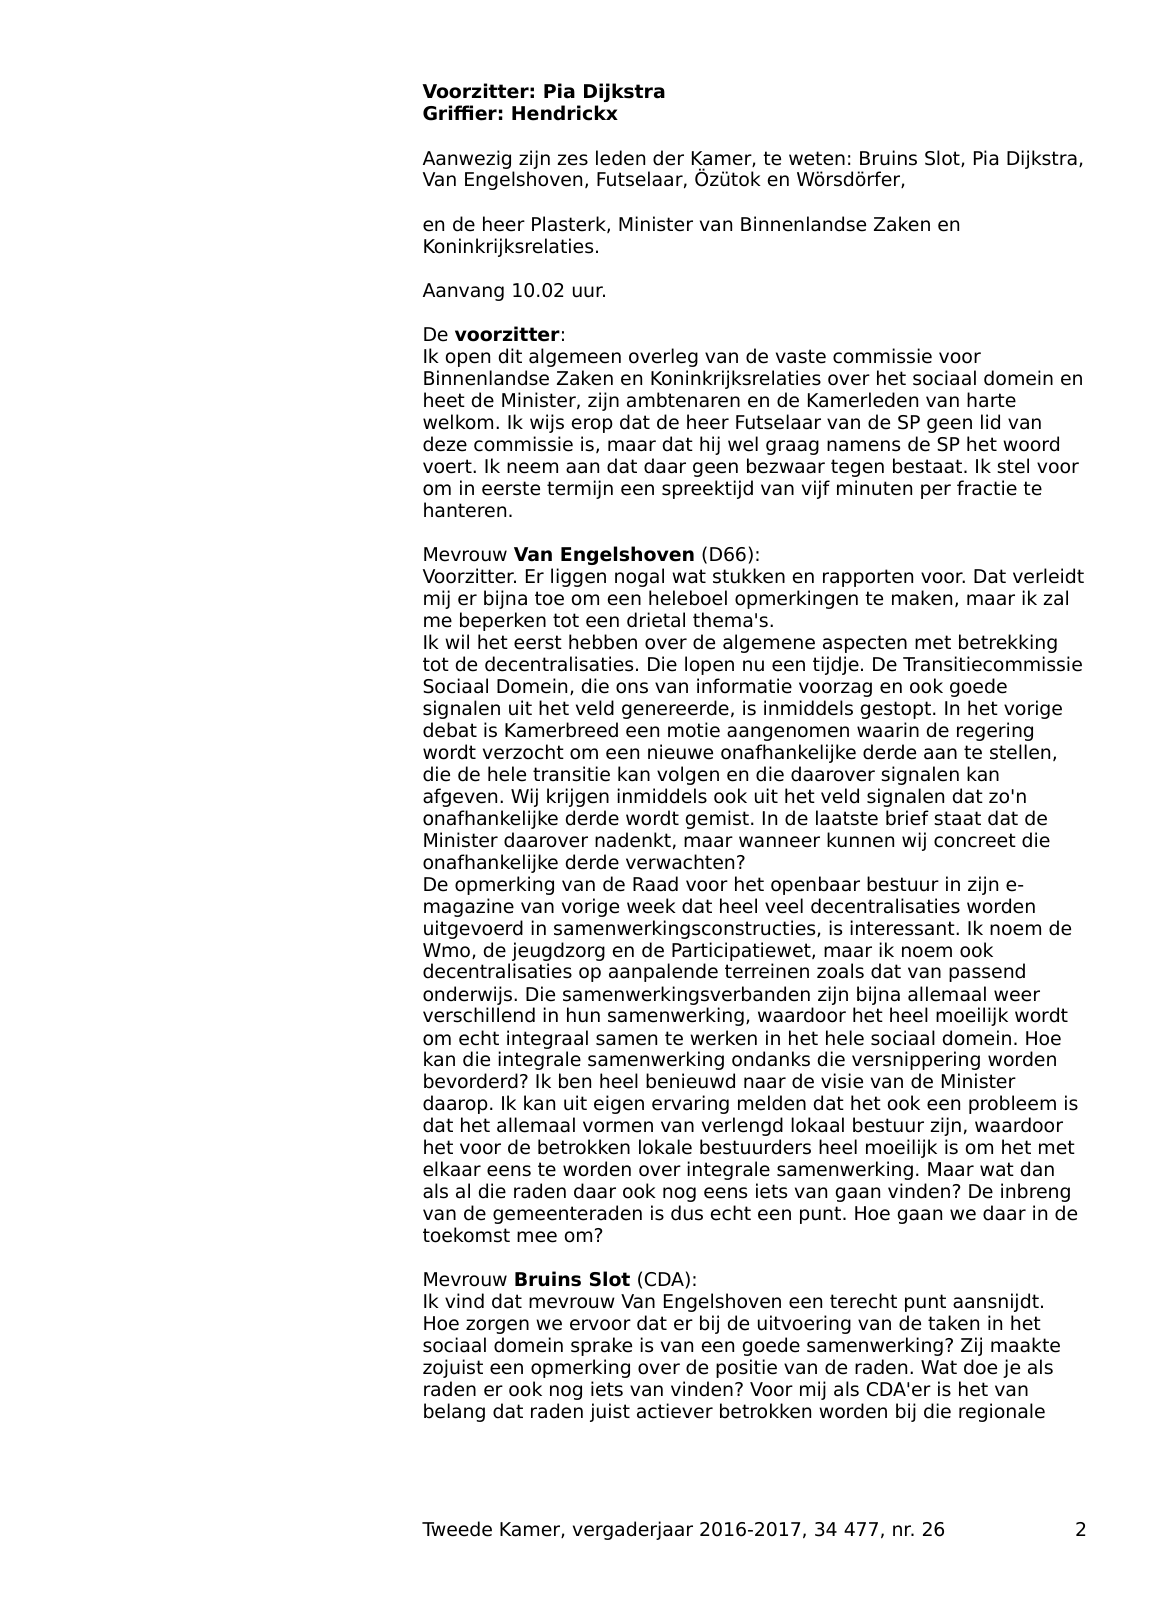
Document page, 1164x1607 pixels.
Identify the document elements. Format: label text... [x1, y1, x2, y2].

text De voorzitter: [422, 324, 1087, 346]
text Ik vind dat mevrouw Van Engelshoven een terecht punt aansnijdt. Hoe zorgen we ervoor dat er bij de uitvoering van de taken in het sociaal domein sprake is van een goede samenwerking? Zij maakte zojuist een opmerking over de positie van de raden. Wat doe je als raden er ook nog iets van vinden? Voor mij als CDA'er is het van belang dat raden juist actiever betrokken worden bij die regionale [422, 1291, 1087, 1423]
text Voorzitter: Pia Dijkstra [422, 81, 1087, 103]
text De opmerking van de Raad voor het openbaar bestuur in zijn e-magazine van vorige week dat heel veel decentralisaties worden uitgevoerd in samenwerkingsconstructies, is interessant. Ik noem de Wmo, de jeugdzorg en de Participatiewet, maar ik noem ook decentralisaties op aanpalende terreinen zoals dat van passend onderwijs. Die samenwerkingsverbanden zijn bijna allemaal weer verschillend in hun samenwerking, waardoor het heel moeilijk wordt om echt integraal samen te werken in het hele sociaal domein. Hoe kan die integrale samenwerking ondanks die versnippering worden bevorderd? Ik ben heel benieuwd naar de visie van de Minister daarop. Ik kan uit eigen ervaring melden dat het ook een probleem is dat het allemaal vormen van verlengd lokaal bestuur zijn, waardoor het voor de betrokken lokale bestuurders heel moeilijk is om het met elkaar eens te worden over integrale samenwerking. Maar wat dan als al die raden daar ook nog eens iets van gaan vinden? De inbreng van de gemeenteraden is dus echt een punt. Hoe gaan we daar in de toekomst mee om? [422, 873, 1087, 1247]
text Ik wil het eerst hebben over de algemene aspecten met betrekking tot de decentralisaties. Die lopen nu een tijdje. De Transitiecommissie Sociaal Domein, die ons van informatie voorzag en ook goede signalen uit het veld genereerde, is inmiddels gestopt. In het vorige debat is Kamerbreed een motie aangenomen waarin de regering wordt verzocht om een nieuwe onafhankelijke derde aan te stellen, die de hele transitie kan volgen en die daarover signalen kan afgeven. Wij krijgen inmiddels ook uit het veld signalen dat zo'n onafhankelijke derde wordt gemist. In de laatste brief staat dat de Minister daarover nadenkt, maar wanneer kunnen wij concreet die onafhankelijke derde verwachten? [422, 632, 1087, 873]
text Griffier: Hendrickx [422, 103, 1087, 125]
text Aanwezig zijn zes leden der Kamer, te weten: Bruins Slot, Pia Dijkstra, Van Engelshoven, Futselaar, Özütok en Wörsdörfer, [422, 147, 1087, 191]
text Mevrouw Van Engelshoven (D66): [422, 544, 1087, 566]
text en de heer Plasterk, Minister van Binnenlandse Zaken en Koninkrijksrelaties. [422, 213, 1087, 257]
text Voorzitter. Er liggen nogal wat stukken en rapporten voor. Dat verleidt mij er bijna toe om een heleboel opmerkingen te maken, maar ik zal me beperken tot een drietal thema's. [422, 566, 1087, 632]
text Mevrouw Bruins Slot (CDA): [422, 1269, 1087, 1291]
text Ik open dit algemeen overleg van de vaste commissie voor Binnenlandse Zaken en Koninkrijksrelaties over het sociaal domein en heet de Minister, zijn ambtenaren en de Kamerleden van harte welkom. Ik wijs erop dat de heer Futselaar van de SP geen lid van deze commissie is, maar dat hij wel graag namens de SP het woord voert. Ik neem aan dat daar geen bezwaar tegen bestaat. Ik stel voor om in eerste termijn een spreektijd van vijf minuten per fractie te hanteren. [422, 346, 1087, 522]
text Aanvang 10.02 uur. [422, 280, 1087, 302]
